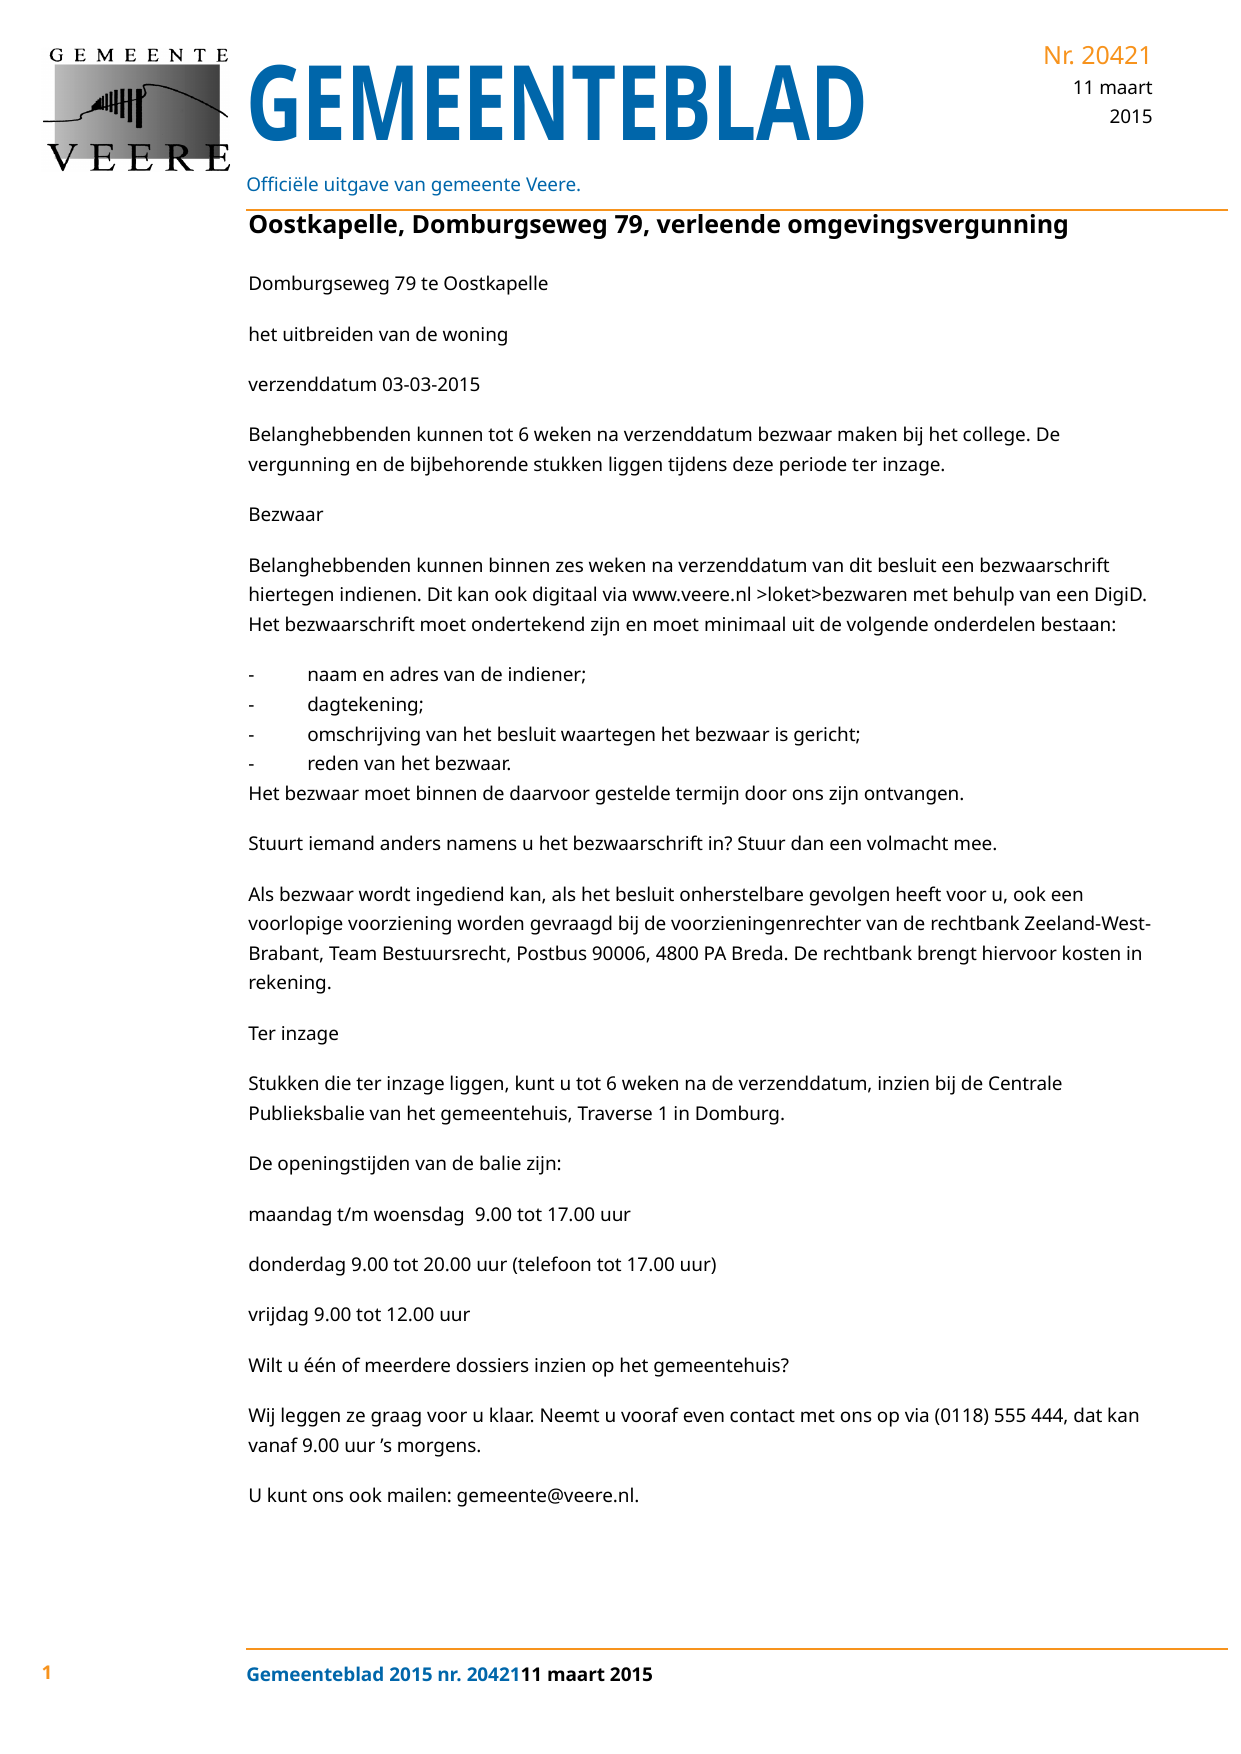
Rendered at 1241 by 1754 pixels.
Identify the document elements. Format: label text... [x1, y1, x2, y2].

text het uitbreiden van de woning [248, 321, 1152, 346]
list dagtekening; [248, 691, 1152, 717]
text Domburgseweg 79 te Oostkapelle [248, 270, 1152, 296]
text Belanghebbenden kunnen binnen zes weken na verzenddatum van dit besluit een bezwaarschrift hiertegen indienen. Dit kan ook digitaal via www.veere.nl >loket>bezwaren met behulp van een DigiD. Het bezwaarschrift moet ondertekend zijn en moet minimaal uit de volgende onderdelen bestaan: [248, 552, 1152, 637]
text Het bezwaar moet binnen de daarvoor gestelde termijn door ons zijn ontvangen. [248, 780, 1152, 806]
text U kunt ons ook mailen: gemeente@veere.nl. [248, 1482, 1152, 1508]
list omschrijving van het besluit waartegen het bezwaar is gericht; [248, 721, 1152, 746]
text Stukken die ter inzage liggen, kunt u tot 6 weken na de verzenddatum, inzien bij de Centrale Publieksbalie van het gemeentehuis, Traverse 1 in Domburg. [248, 1070, 1152, 1126]
picture [41, 47, 231, 172]
text Bezwaar [248, 502, 1152, 527]
text donderdag 9.00 tot 20.00 uur (telefoon tot 17.00 uur) [248, 1251, 1152, 1277]
text Stuurt iemand anders namens u het bezwaarschrift in? Stuur dan een volmacht mee. [248, 830, 1152, 856]
text Oostkapelle, Domburgseweg 79, verleende omgevingsvergunning [248, 211, 1152, 241]
text Als bezwaar wordt ingediend kan, als het besluit onherstelbare gevolgen heeft voor u, ook een voorlopige voorziening worden gevraagd bij de voorzieningenrechter van de rechtbank Zeeland-West-Brabant, Team Bestuursrecht, Postbus 90006, 4800 PA Breda. De rechtbank brengt hiervoor kosten in rekening. [248, 881, 1152, 995]
text maandag t/m woensdag 9.00 tot 17.00 uur [248, 1201, 1152, 1226]
text verzenddatum 03-03-2015 [248, 371, 1152, 397]
text Ter inzage [248, 1020, 1152, 1046]
text Wilt u één of meerdere dossiers inzien op het gemeentehuis? [248, 1352, 1152, 1378]
list reden van het bezwaar. [248, 750, 1152, 776]
text Wij leggen ze graag voor u klaar. Neemt u vooraf even contact met ons op via (0118) 555 444, dat kan vanaf 9.00 uur ’s morgens. [248, 1402, 1152, 1458]
list naam en adres van de indiener; [248, 662, 1152, 687]
text De openingstijden van de balie zijn: [248, 1150, 1152, 1176]
text Belanghebbenden kunnen tot 6 weken na verzenddatum bezwaar maken bij het college. De vergunning en de bijbehorende stukken liggen tijdens deze periode ter inzage. [248, 422, 1152, 477]
text vrijdag 9.00 tot 12.00 uur [248, 1302, 1152, 1327]
